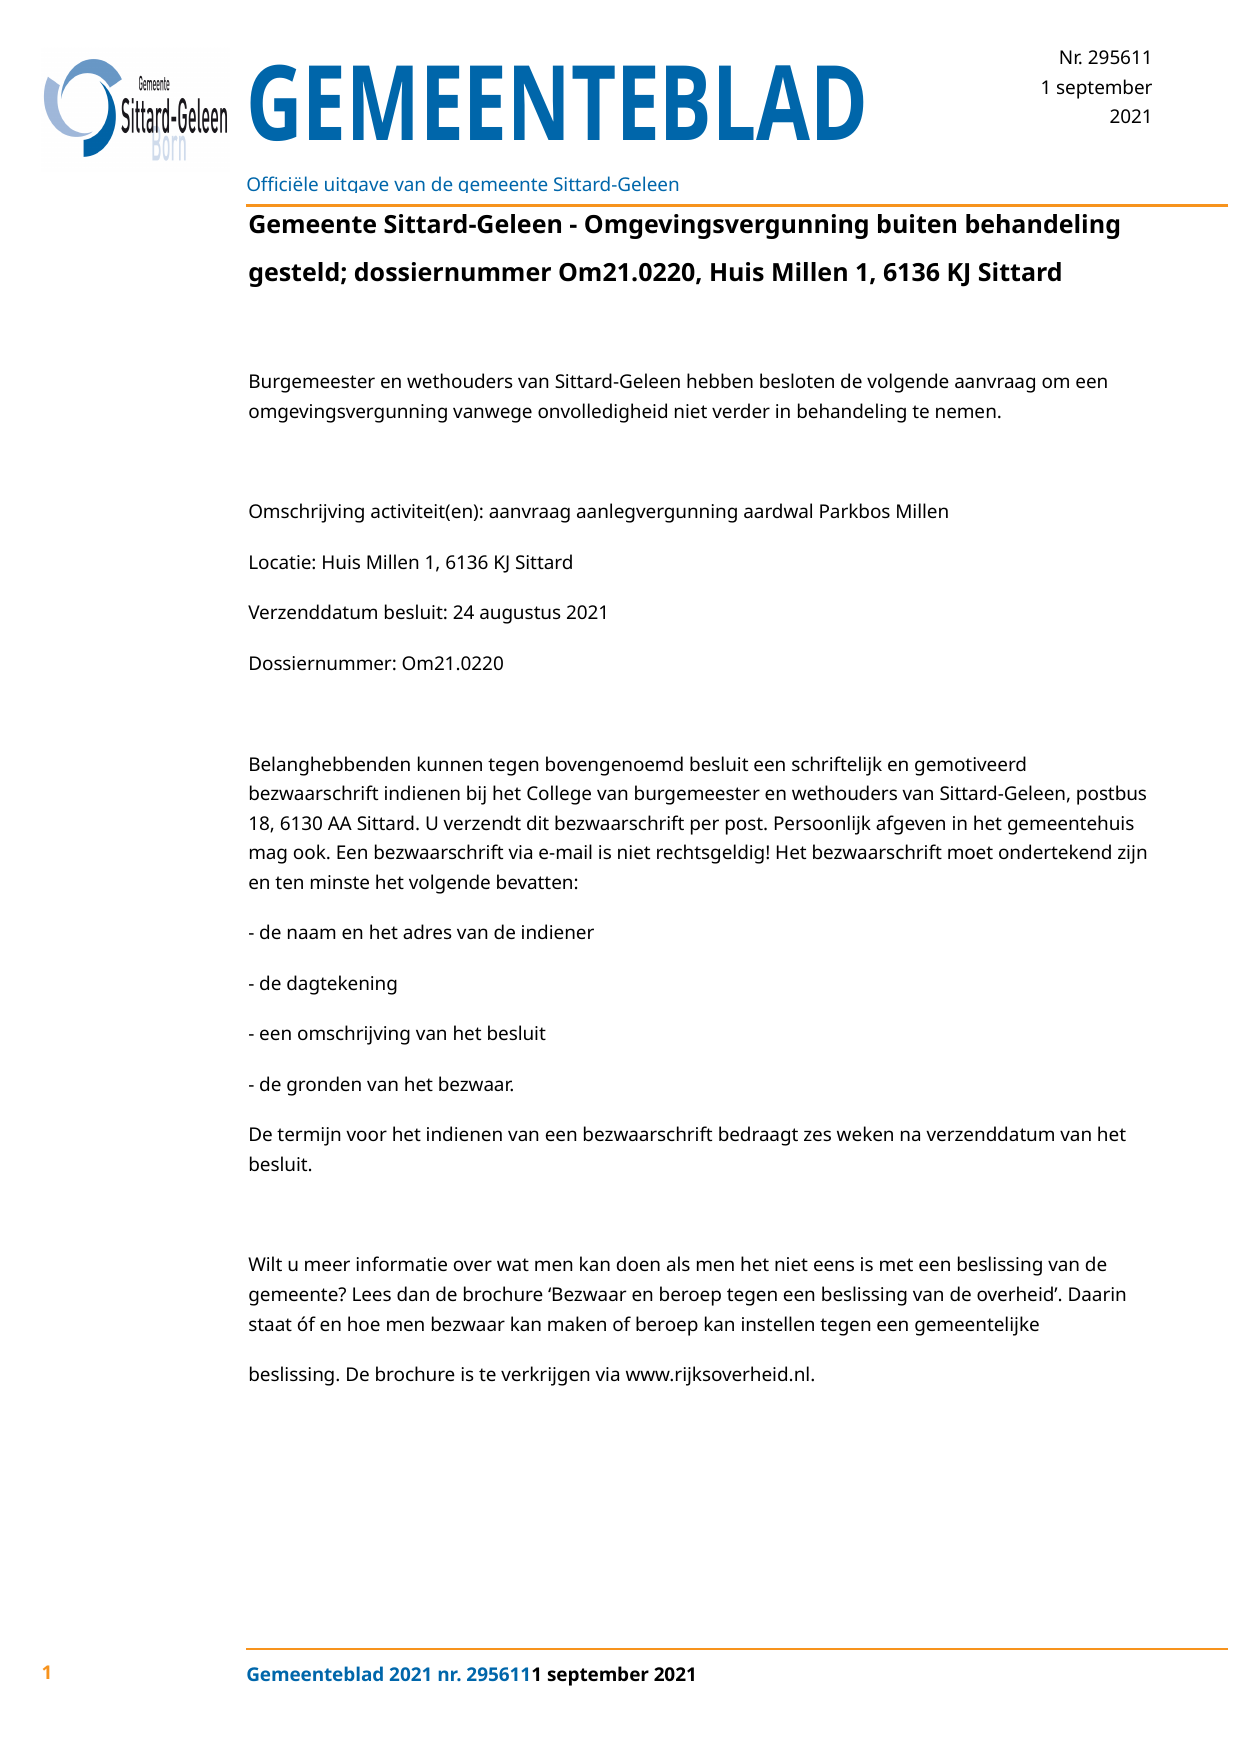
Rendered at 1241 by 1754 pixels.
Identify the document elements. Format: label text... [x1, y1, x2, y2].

text - een omschrijving van het besluit [248, 1020, 1152, 1046]
text Verzenddatum besluit: 24 augustus 2021 [248, 599, 1152, 625]
text Omschrijving activiteit(en): aanvraag aanlegvergunning aardwal Parkbos Millen [248, 499, 1152, 524]
text Belanghebbenden kunnen tegen bovengenoemd besluit een schriftelijk en gemotiveerd bezwaarschrift indienen bij het College van burgemeester en wethouders van Sittard-Geleen, postbus 18, 6130 AA Sittard. U verzendt dit bezwaarschrift per post. Persoonlijk afgeven in het gemeentehuis mag ook. Een bezwaarschrift via e-mail is niet rechtsgeldig! Het bezwaarschrift moet ondertekend zijn en ten minste het volgende bevatten: [248, 751, 1152, 895]
text Gemeente Sittard-Geleen - Omgevingsvergunning buiten behandeling gesteld; dossiernummer Om21.0220, Huis Millen 1, 6136 KJ Sittard [248, 207, 1152, 288]
text - de naam en het adres van de indiener [248, 919, 1152, 945]
text De termijn voor het indienen van een bezwaarschrift bedraagt zes weken na verzenddatum van het besluit. [248, 1121, 1152, 1177]
text beslissing. De brochure is te verkrijgen via www.rijksoverheid.nl. [248, 1361, 1152, 1387]
text - de dagtekening [248, 970, 1152, 996]
text Wilt u meer informatie over wat men kan doen als men het niet eens is met een beslissing van de gemeente? Lees dan de brochure ‘Bezwaar en beroep tegen een beslissing van de overheid’. Daarin staat óf en hoe men bezwaar kan maken of beroep kan instellen tegen een gemeentelijke [248, 1252, 1152, 1337]
text - de gronden van het bezwaar. [248, 1071, 1152, 1097]
picture [41, 47, 231, 172]
text Locatie: Huis Millen 1, 6136 KJ Sittard [248, 549, 1152, 575]
text Burgemeester en wethouders van Sittard-Geleen hebben besloten de volgende aanvraag om een omgevingsvergunning vanwege onvolledigheid niet verder in behandeling te nemen. [248, 368, 1152, 424]
text Dossiernummer: Om21.0220 [248, 650, 1152, 676]
